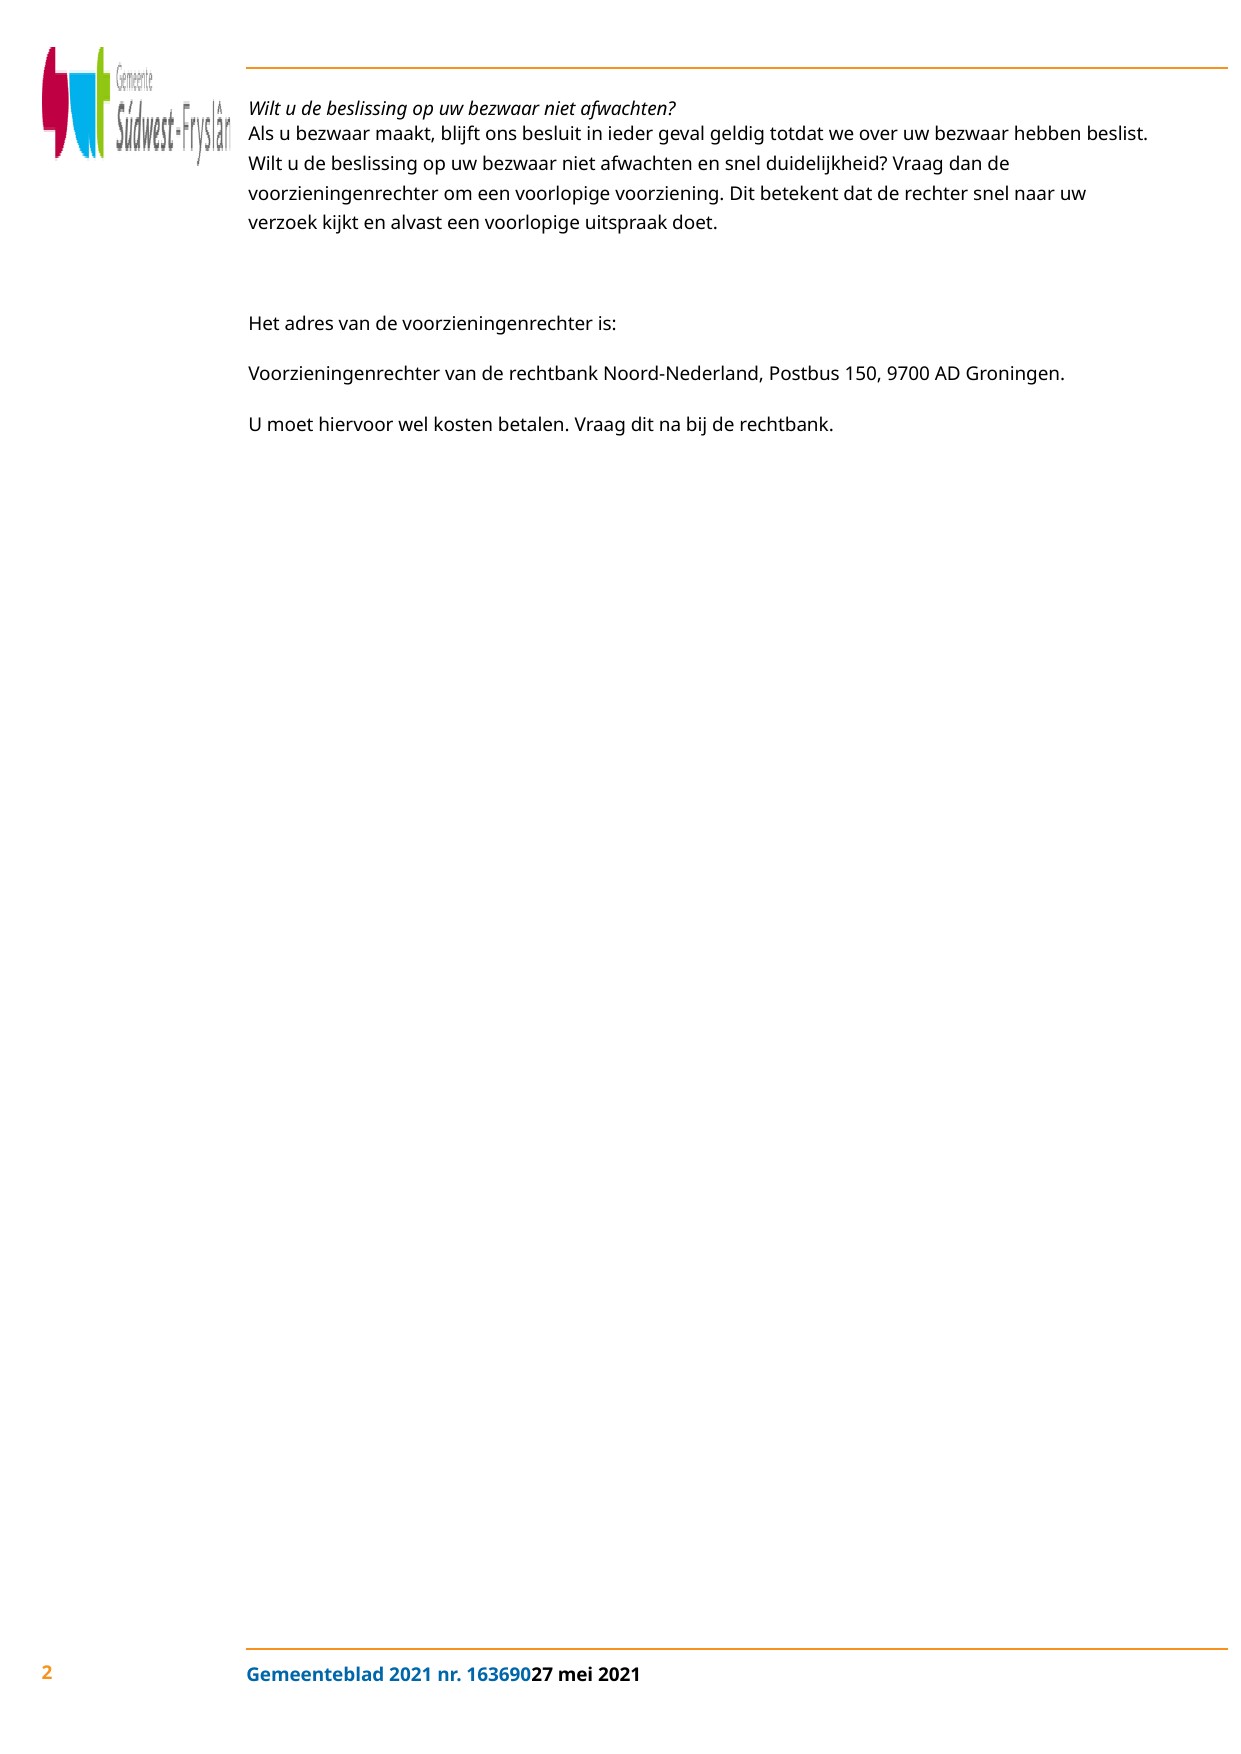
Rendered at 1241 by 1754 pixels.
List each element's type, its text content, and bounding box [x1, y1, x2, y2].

picture [41, 47, 231, 172]
text Als u bezwaar maakt, blijft ons besluit in ieder geval geldig totdat we over uw bezwaar hebben beslist. Wilt u de beslissing op uw bezwaar niet afwachten en snel duidelijkheid? Vraag dan de voorzieningenrechter om een voorlopige voorziening. Dit betekent dat de rechter snel naar uw verzoek kijkt en alvast een voorlopige uitspraak doet. [248, 121, 1152, 235]
text Voorzieningenrechter van de rechtbank Noord-Nederland, Postbus 150, 9700 AD Groningen. [248, 361, 1152, 386]
text Het adres van de voorzieningenrechter is: [248, 310, 1152, 336]
text U moet hiervoor wel kosten betalen. Vraag dit na bij de rechtbank. [248, 411, 1152, 437]
text Wilt u de beslissing op uw bezwaar niet afwachten? [248, 95, 1152, 121]
